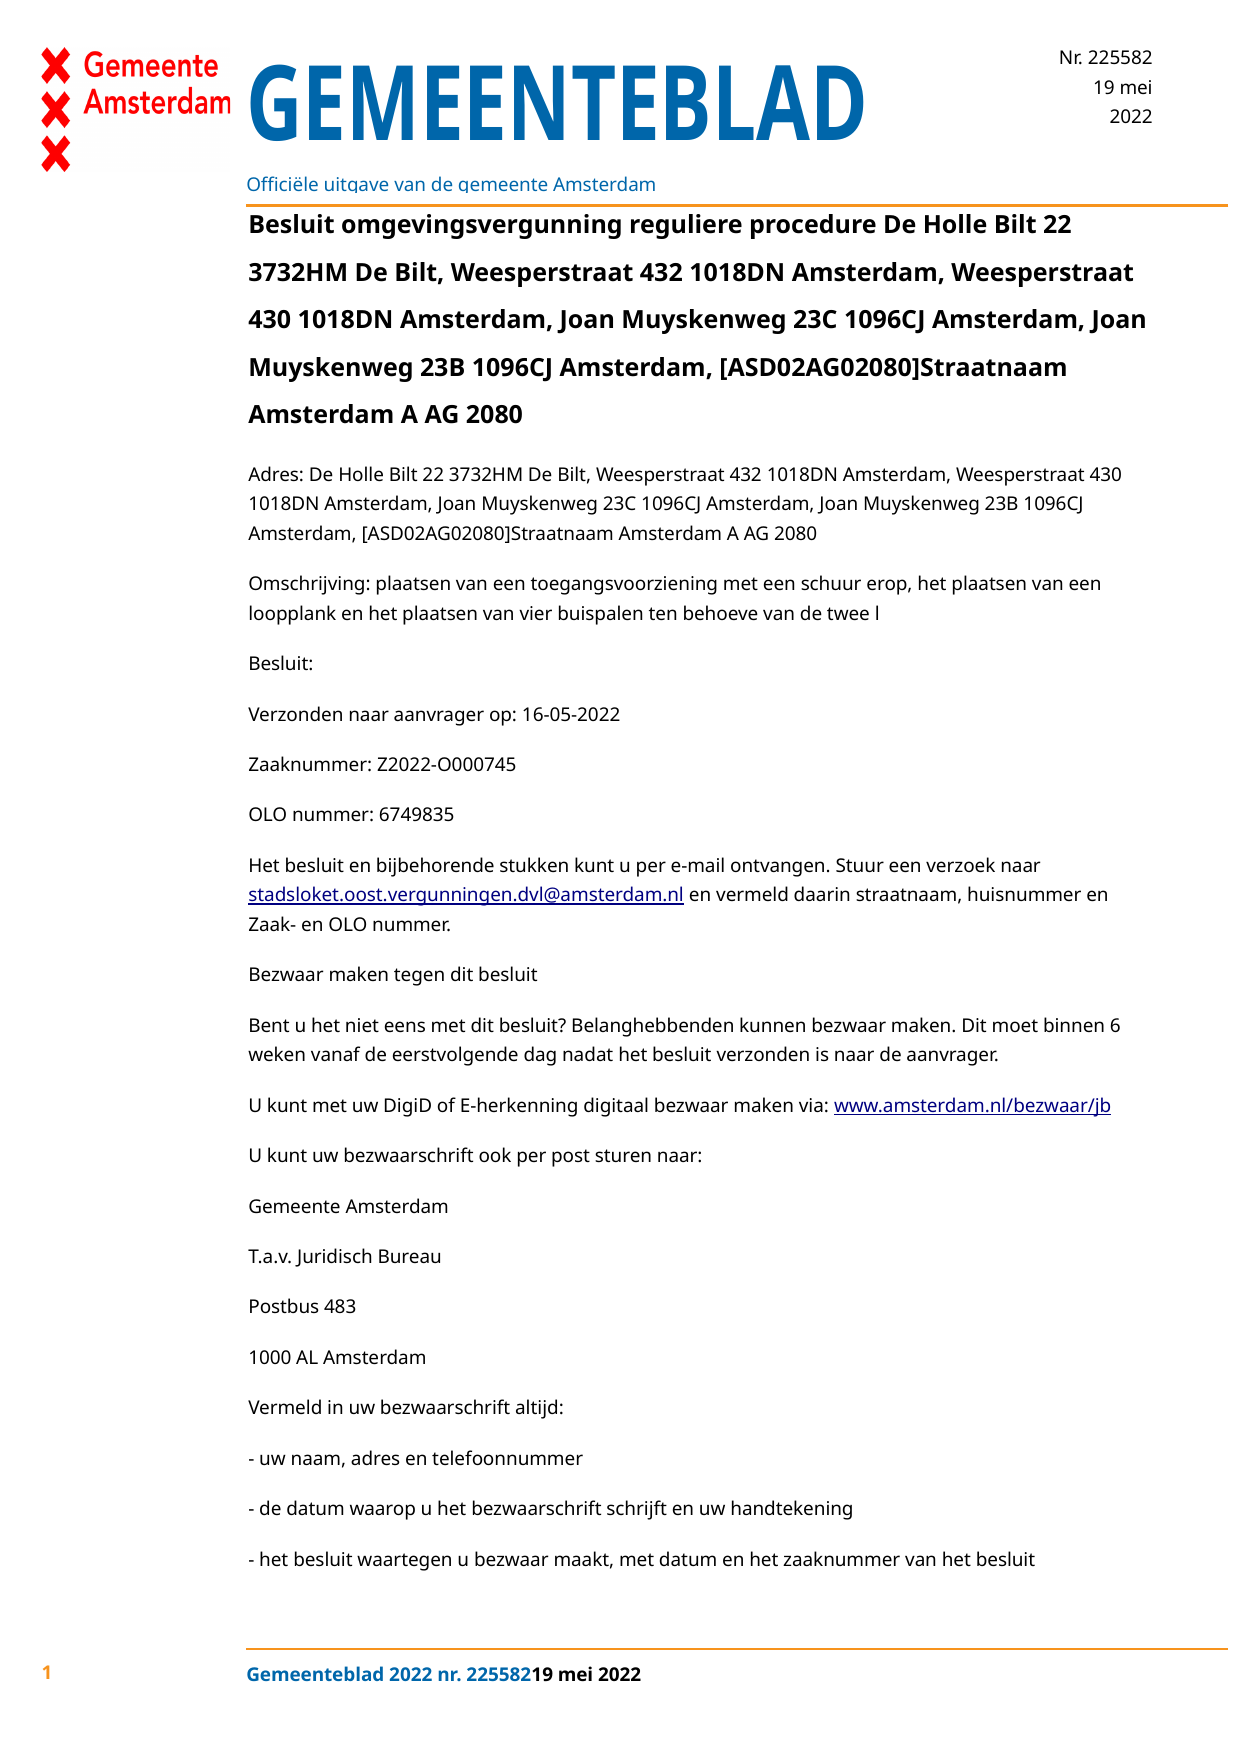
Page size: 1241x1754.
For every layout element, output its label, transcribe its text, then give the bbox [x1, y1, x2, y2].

text Zaaknummer: Z2022-O000745 [248, 751, 1152, 777]
picture [41, 47, 231, 172]
text OLO nummer: 6749835 [248, 802, 1152, 827]
text Bezwaar maken tegen dit besluit [248, 962, 1152, 987]
text - het besluit waartegen u bezwaar maakt, met datum en het zaaknummer van het besluit [248, 1546, 1152, 1571]
text Besluit omgevingsvergunning reguliere procedure De Holle Bilt 22 3732HM De Bilt, Weesperstraat 432 1018DN Amsterdam, Weesperstraat 430 1018DN Amsterdam, Joan Muyskenweg 23C 1096CJ Amsterdam, Joan Muyskenweg 23B 1096CJ Amsterdam, [ASD02AG02080]Straatnaam Amsterdam A AG 2080 [248, 207, 1152, 431]
text Gemeente Amsterdam [248, 1193, 1152, 1218]
text Besluit: [248, 650, 1152, 676]
text - de datum waarop u het bezwaarschrift schrijft en uw handtekening [248, 1495, 1152, 1521]
text 1000 AL Amsterdam [248, 1344, 1152, 1370]
text - uw naam, adres en telefoonnummer [248, 1445, 1152, 1471]
text U kunt met uw DigiD of E-herkenning digitaal bezwaar maken via: www.amsterdam.nl/bezwaar/jb [248, 1092, 1152, 1118]
text Het besluit en bijbehorende stukken kunt u per e-mail ontvangen. Stuur een verzoek naar stadsloket.oost.vergunningen.dvl@amsterdam.nl en vermeld daarin straatnaam, huisnummer en Zaak- en OLO nummer. [248, 852, 1152, 937]
text Bent u het niet eens met dit besluit? Belanghebbenden kunnen bezwaar maken. Dit moet binnen 6 weken vanaf de eerstvolgende dag nadat het besluit verzonden is naar de aanvrager. [248, 1012, 1152, 1067]
text U kunt uw bezwaarschrift ook per post sturen naar: [248, 1142, 1152, 1168]
text Postbus 483 [248, 1294, 1152, 1319]
text T.a.v. Juridisch Bureau [248, 1243, 1152, 1269]
text Adres: De Holle Bilt 22 3732HM De Bilt, Weesperstraat 432 1018DN Amsterdam, Weesperstraat 430 1018DN Amsterdam, Joan Muyskenweg 23C 1096CJ Amsterdam, Joan Muyskenweg 23B 1096CJ Amsterdam, [ASD02AG02080]Straatnaam Amsterdam A AG 2080 [248, 461, 1152, 546]
text Verzonden naar aanvrager op: 16-05-2022 [248, 701, 1152, 726]
text Omschrijving: plaatsen van een toegangsvoorziening met een schuur erop, het plaatsen van een loopplank en het plaatsen van vier buispalen ten behoeve van de twee l [248, 570, 1152, 626]
text Vermeld in uw bezwaarschrift altijd: [248, 1394, 1152, 1420]
